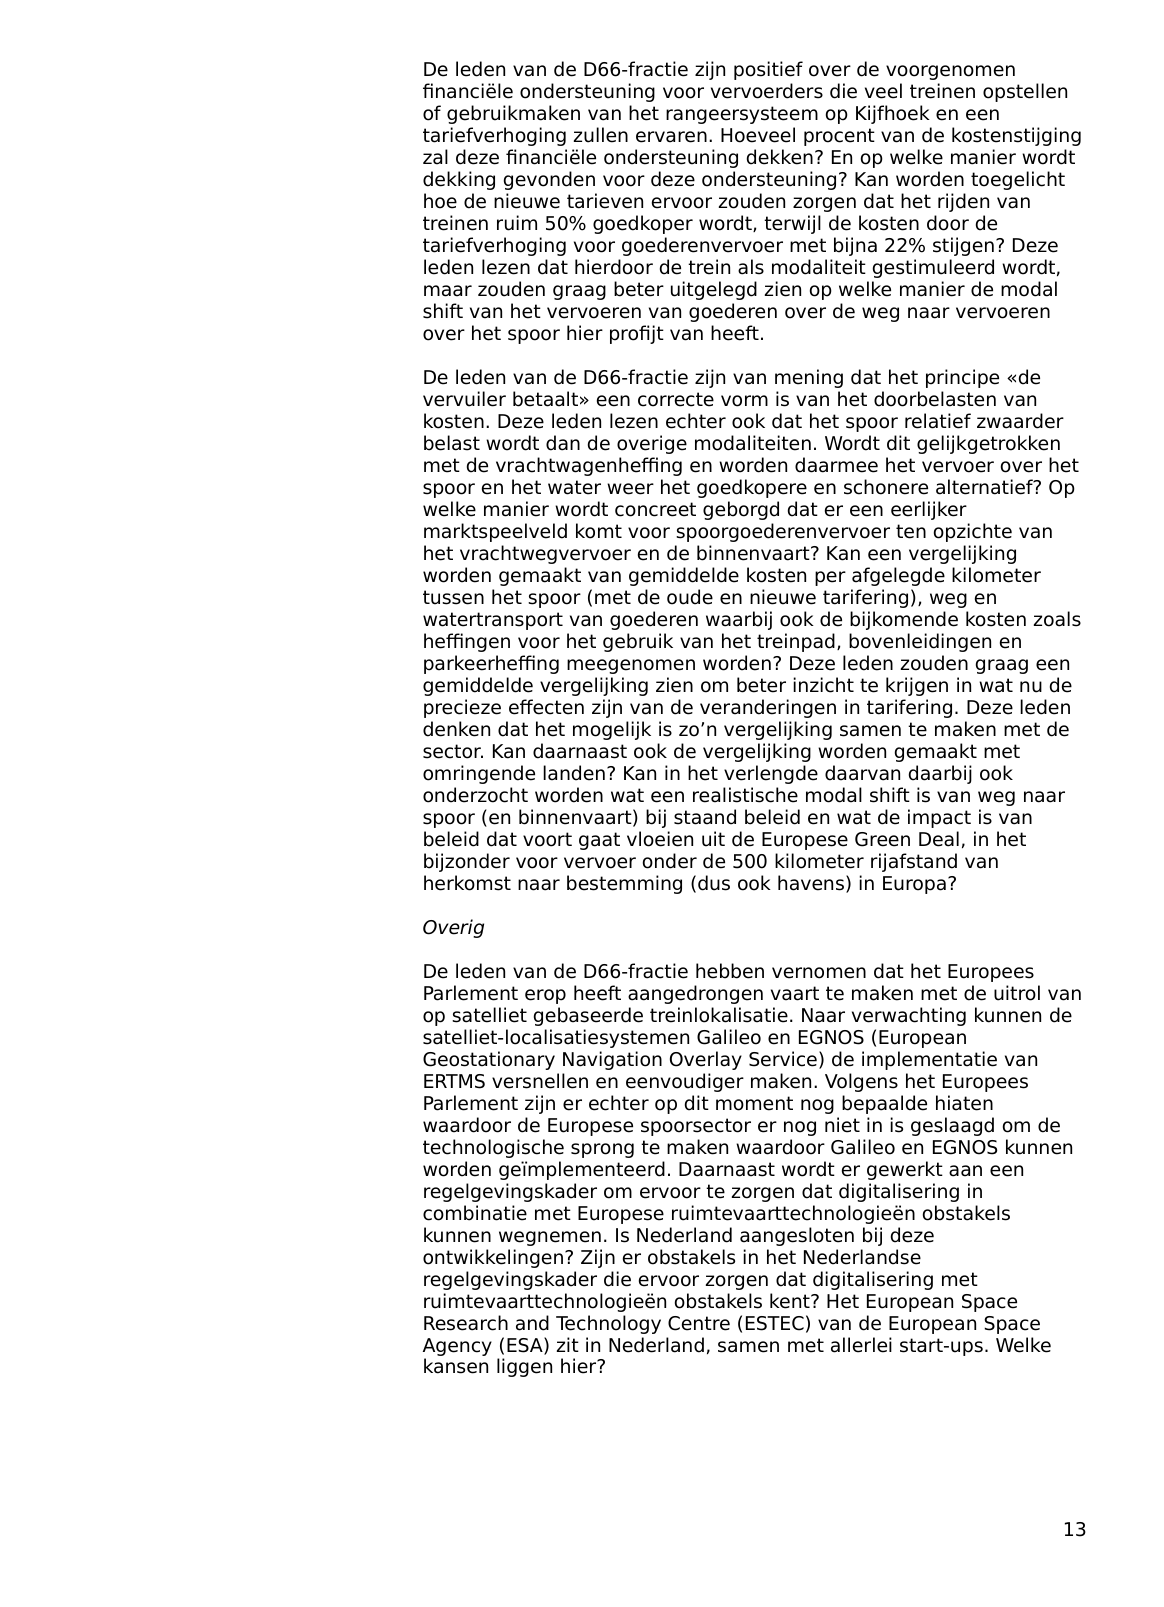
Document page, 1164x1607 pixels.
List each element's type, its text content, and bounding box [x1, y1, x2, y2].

text De leden van de D66-fractie hebben vernomen dat het Europees Parlement erop heeft aangedrongen vaart te maken met de uitrol van op satelliet gebaseerde treinlokalisatie. Naar verwachting kunnen de satelliet-localisatiesystemen Galileo en EGNOS (European Geostationary Navigation Overlay Service) de implementatie van ERTMS versnellen en eenvoudiger maken. Volgens het Europees Parlement zijn er echter op dit moment nog bepaalde hiaten waardoor de Europese spoorsector er nog niet in is geslaagd om de technologische sprong te maken waardoor Galileo en EGNOS kunnen worden geïmplementeerd. Daarnaast wordt er gewerkt aan een regelgevingskader om ervoor te zorgen dat digitalisering in combinatie met Europese ruimtevaarttechnologieën obstakels kunnen wegnemen. Is Nederland aangesloten bij deze ontwikkelingen? Zijn er obstakels in het Nederlandse regelgevingskader die ervoor zorgen dat digitalisering met ruimtevaarttechnologieën obstakels kent? Het European Space Research and Technology Centre (ESTEC) van de European Space Agency (ESA) zit in Nederland, samen met allerlei start-ups. Welke kansen liggen hier? [422, 961, 1087, 1378]
subtitle Overig [422, 917, 1087, 939]
text De leden van de D66-fractie zijn positief over de voorgenomen financiële ondersteuning voor vervoerders die veel treinen opstellen of gebruikmaken van het rangeersysteem op Kijfhoek en een tariefverhoging zullen ervaren. Hoeveel procent van de kostenstijging zal deze financiële ondersteuning dekken? En op welke manier wordt dekking gevonden voor deze ondersteuning? Kan worden toegelicht hoe de nieuwe tarieven ervoor zouden zorgen dat het rijden van treinen ruim 50% goedkoper wordt, terwijl de kosten door de tariefverhoging voor goederenvervoer met bijna 22% stijgen? Deze leden lezen dat hierdoor de trein als modaliteit gestimuleerd wordt, maar zouden graag beter uitgelegd zien op welke manier de modal shift van het vervoeren van goederen over de weg naar vervoeren over het spoor hier profijt van heeft. [422, 59, 1087, 345]
text De leden van de D66-fractie zijn van mening dat het principe «de vervuiler betaalt» een correcte vorm is van het doorbelasten van kosten. Deze leden lezen echter ook dat het spoor relatief zwaarder belast wordt dan de overige modaliteiten. Wordt dit gelijkgetrokken met de vrachtwagenheffing en worden daarmee het vervoer over het spoor en het water weer het goedkopere en schonere alternatief? Op welke manier wordt concreet geborgd dat er een eerlijker marktspeelveld komt voor spoorgoederenvervoer ten opzichte van het vrachtwegvervoer en de binnenvaart? Kan een vergelijking worden gemaakt van gemiddelde kosten per afgelegde kilometer tussen het spoor (met de oude en nieuwe tarifering), weg en watertransport van goederen waarbij ook de bijkomende kosten zoals heffingen voor het gebruik van het treinpad, bovenleidingen en parkeerheffing meegenomen worden? Deze leden zouden graag een gemiddelde vergelijking zien om beter inzicht te krijgen in wat nu de precieze effecten zijn van de veranderingen in tarifering. Deze leden denken dat het mogelijk is zo’n vergelijking samen te maken met de sector. Kan daarnaast ook de vergelijking worden gemaakt met omringende landen? Kan in het verlengde daarvan daarbij ook onderzocht worden wat een realistische modal shift is van weg naar spoor (en binnenvaart) bij staand beleid en wat de impact is van beleid dat voort gaat vloeien uit de Europese Green Deal, in het bijzonder voor vervoer onder de 500 kilometer rijafstand van herkomst naar bestemming (dus ook havens) in Europa? [422, 367, 1087, 894]
